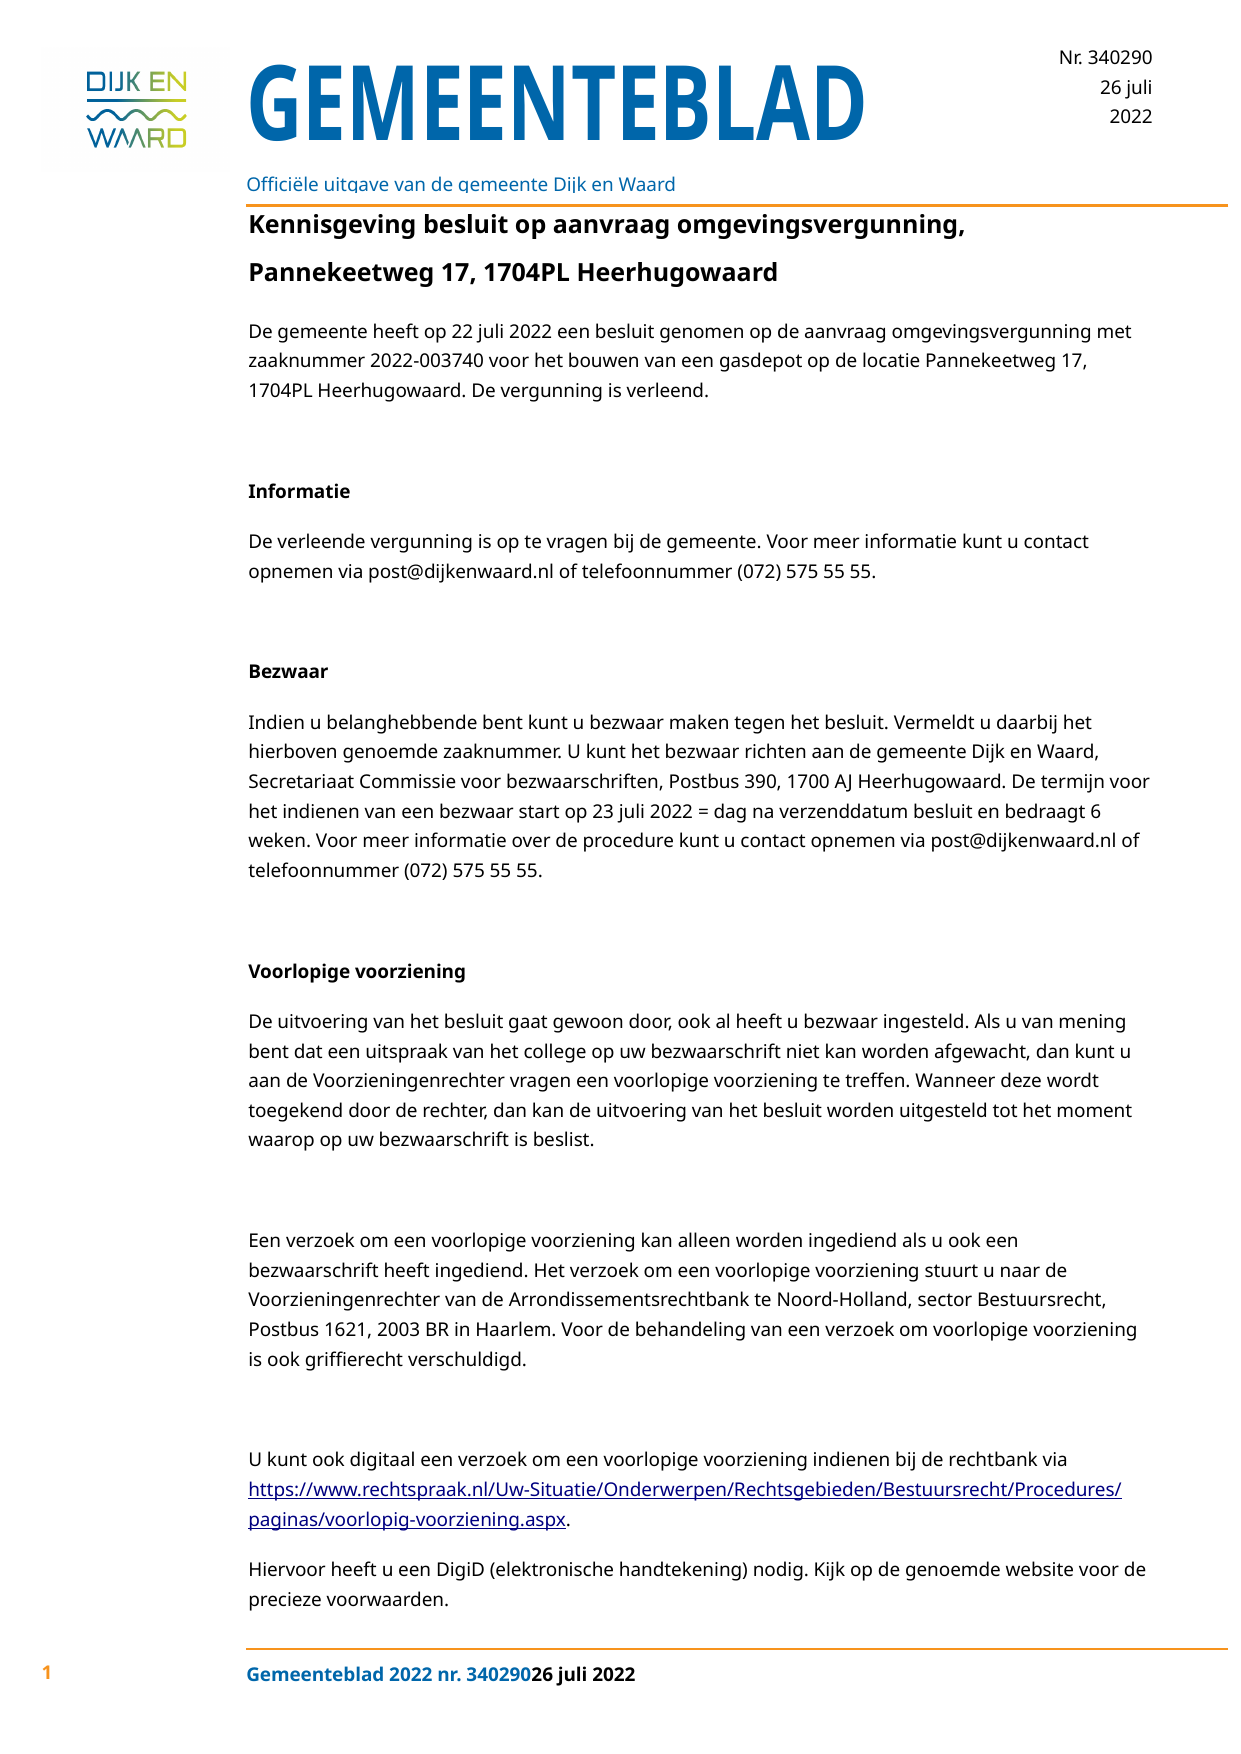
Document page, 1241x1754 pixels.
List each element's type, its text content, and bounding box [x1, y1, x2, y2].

text De verleende vergunning is op te vragen bij de gemeente. Voor meer informatie kunt u contact opnemen via post@dijkenwaard.nl of telefoonnummer (072) 575 55 55. [248, 528, 1152, 584]
picture [41, 47, 231, 172]
text Een verzoek om een voorlopige voorziening kan alleen worden ingediend als u ook een bezwaarschrift heeft ingediend. Het verzoek om een voorlopige voorziening stuurt u naar de Voorzieningenrechter van de Arrondissementsrechtbank te Noord-Holland, sector Bestuursrecht, Postbus 1621, 2003 BR in Haarlem. Voor de behandeling van een verzoek om voorlopige voorziening is ook griffierecht verschuldigd. [248, 1227, 1152, 1372]
text Voorlopige voorziening [248, 958, 1152, 984]
text De gemeente heeft op 22 juli 2022 een besluit genomen op de aanvraag omgevingsvergunning met zaaknummer 2022-003740 voor het bouwen van een gasdepot op de locatie Pannekeetweg 17, 1704PL Heerhugowaard. De vergunning is verleend. [248, 318, 1152, 403]
text Kennisgeving besluit op aanvraag omgevingsvergunning, Pannekeetweg 17, 1704PL Heerhugowaard [248, 207, 1152, 288]
text Indien u belanghebbende bent kunt u bezwaar maken tegen het besluit. Vermeldt u daarbij het hierboven genoemde zaaknummer. U kunt het bezwaar richten aan de gemeente Dijk en Waard, Secretariaat Commissie voor bezwaarschriften, Postbus 390, 1700 AJ Heerhugowaard. De termijn voor het indienen van een bezwaar start op 23 juli 2022 = dag na verzenddatum besluit en bedraagt 6 weken. Voor meer informatie over de procedure kunt u contact opnemen via post@dijkenwaard.nl of telefoonnummer (072) 575 55 55. [248, 709, 1152, 883]
text U kunt ook digitaal een verzoek om een voorlopige voorziening indienen bij de rechtbank via https://www.rechtspraak.nl/Uw-Situatie/Onderwerpen/Rechtsgebieden/Bestuursrecht/Procedures/paginas/voorlopig-voorziening.aspx. [248, 1447, 1152, 1532]
text De uitvoering van het besluit gaat gewoon door, ook al heeft u bezwaar ingesteld. Als u van mening bent dat een uitspraak van het college op uw bezwaarschrift niet kan worden afgewacht, dan kunt u aan de Voorzieningenrechter vragen een voorlopige voorziening te treffen. Wanneer deze wordt toegekend door de rechter, dan kan de uitvoering van het besluit worden uitgesteld tot het moment waarop op uw bezwaarschrift is beslist. [248, 1008, 1152, 1152]
text Bezwaar [248, 659, 1152, 684]
text Informatie [248, 478, 1152, 504]
text Hiervoor heeft u een DigiD (elektronische handtekening) nodig. Kijk op de genoemde website voor de precieze voorwaarden. [248, 1556, 1152, 1612]
